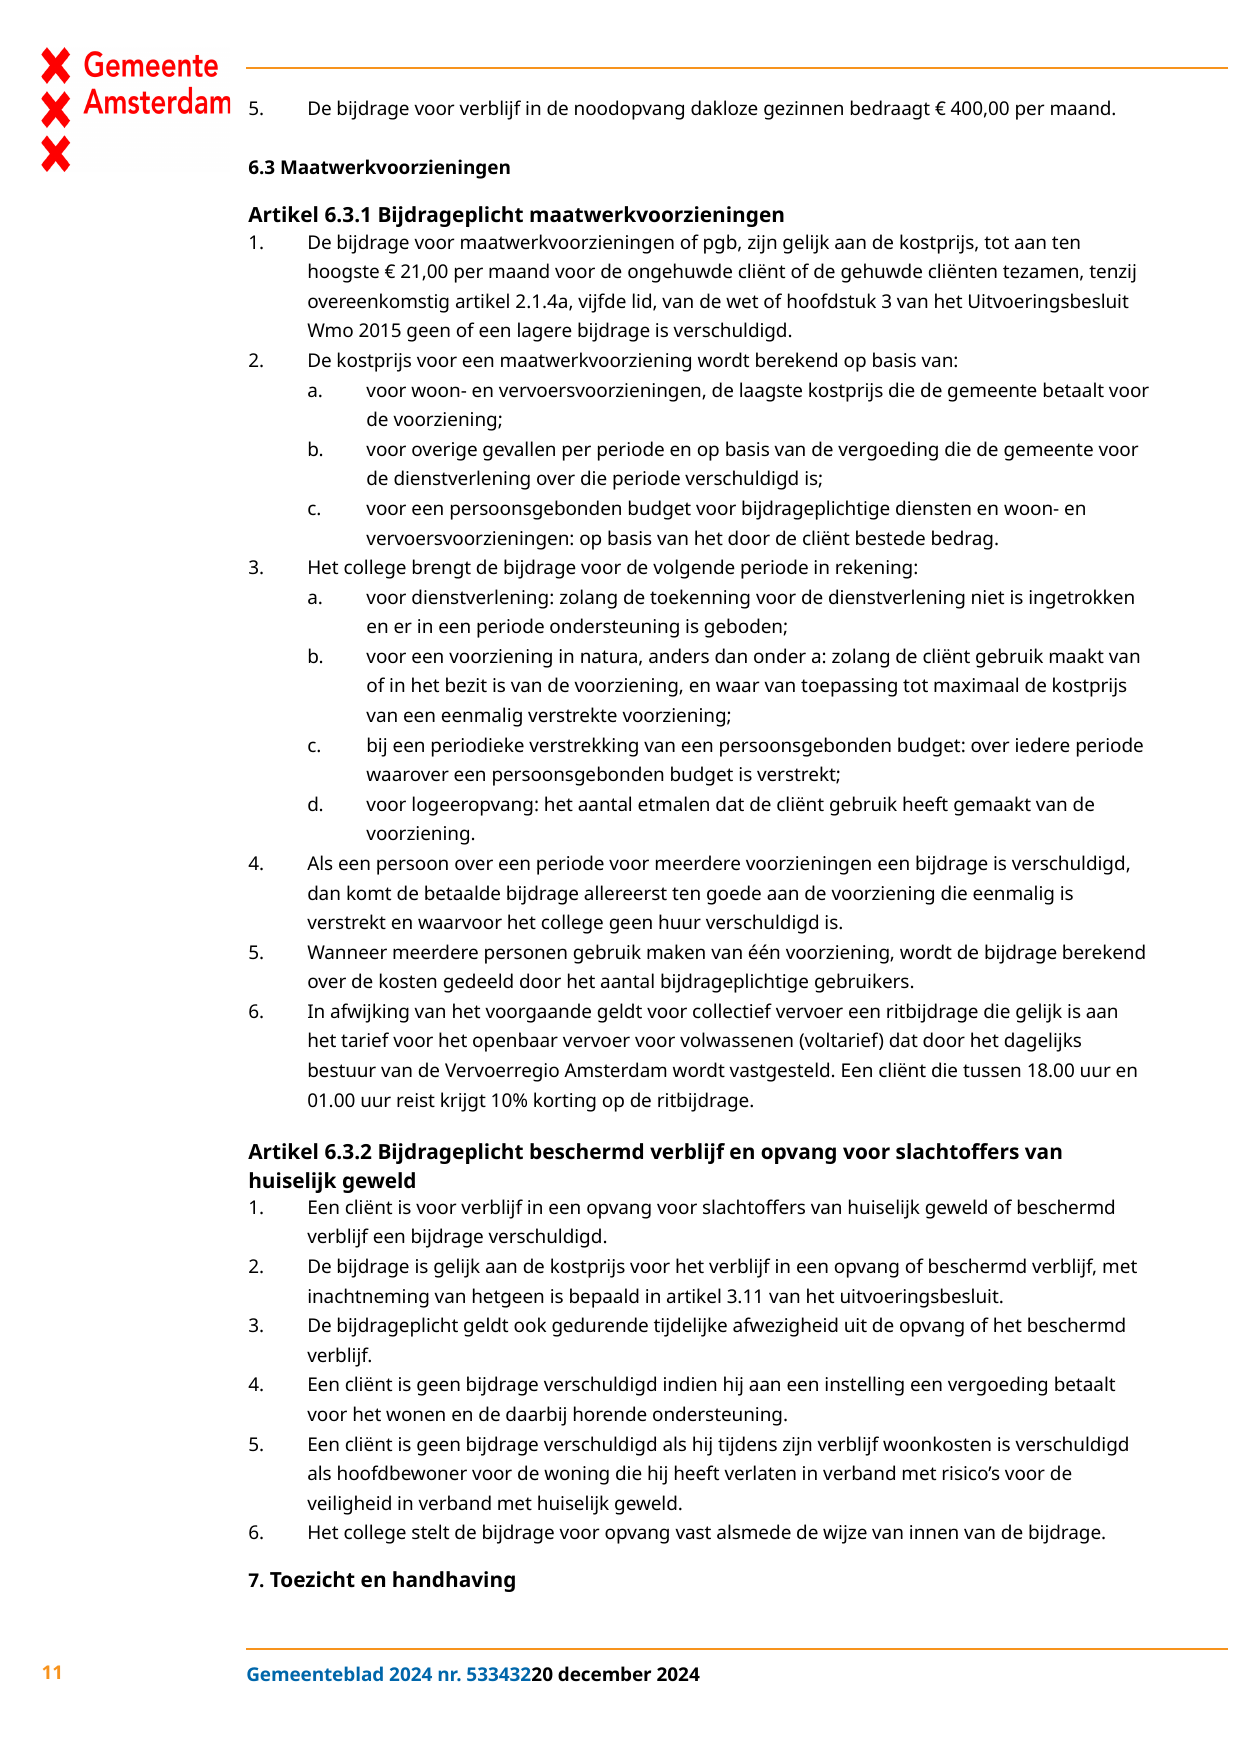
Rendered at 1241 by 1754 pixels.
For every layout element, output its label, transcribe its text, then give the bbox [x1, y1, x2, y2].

picture [41, 47, 231, 172]
list De kostprijs voor een maatwerkvoorziening wordt berekend op basis van: [248, 347, 1152, 373]
list In afwijking van het voorgaande geldt voor collectief vervoer een ritbijdrage die gelijk is aan het tarief voor het openbaar vervoer voor volwassenen (voltarief) dat door het dagelijks bestuur van de Vervoerregio Amsterdam wordt vastgesteld. Een cliënt die tussen 18.00 uur en 01.00 uur reist krijgt 10% korting op de ritbijdrage. [248, 998, 1152, 1113]
list Een cliënt is geen bijdrage verschuldigd als hij tijdens zijn verblijf woonkosten is verschuldigd als hoofdbewoner voor de woning die hij heeft verlaten in verband met risico’s voor de veiligheid in verband met huiselijk geweld. [248, 1431, 1152, 1516]
list voor een voorziening in natura, anders dan onder a: zolang de cliënt gebruik maakt van of in het bezit is van de voorziening, en waar van toepassing tot maximaal de kostprijs van een eenmalig verstrekte voorziening; [307, 643, 1152, 728]
text Artikel 6.3.2 Bijdrageplicht beschermd verblijf en opvang voor slachtoffers van huiselijk geweld [248, 1137, 1152, 1194]
list De bijdrageplicht geldt ook gedurende tijdelijke afwezigheid uit de opvang of het beschermd verblijf. [248, 1312, 1152, 1368]
list voor een persoonsgebonden budget voor bijdrageplichtige diensten en woon- en vervoersvoorzieningen: op basis van het door de cliënt bestede bedrag. [307, 495, 1152, 551]
text 6.3 Maatwerkvoorzieningen [248, 154, 1152, 180]
list De bijdrage is gelijk aan de kostprijs voor het verblijf in een opvang of beschermd verblijf, met inachtneming van hetgeen is bepaald in artikel 3.11 van het uitvoeringsbesluit. [248, 1253, 1152, 1309]
list Wanneer meerdere personen gebruik maken van één voorziening, wordt de bijdrage berekend over de kosten gedeeld door het aantal bijdrageplichtige gebruikers. [248, 939, 1152, 994]
list bij een periodieke verstrekking van een persoonsgebonden budget: over iedere periode waarover een persoonsgebonden budget is verstrekt; [307, 732, 1152, 787]
list Een cliënt is geen bijdrage verschuldigd indien hij aan een instelling een vergoeding betaalt voor het wonen en de daarbij horende ondersteuning. [248, 1372, 1152, 1427]
text 7. Toezicht en handhaving [248, 1565, 1152, 1594]
list voor woon- en vervoersvoorzieningen, de laagste kostprijs die de gemeente betaalt voor de voorziening; [307, 377, 1152, 432]
list De bijdrage voor verblijf in de noodopvang dakloze gezinnen bedraagt € 400,00 per maand. [248, 95, 1152, 121]
list voor overige gevallen per periode en op basis van de vergoeding die de gemeente voor de dienstverlening over die periode verschuldigd is; [307, 436, 1152, 491]
list Het college stelt de bijdrage voor opvang vast alsmede de wijze van innen van de bijdrage. [248, 1519, 1152, 1545]
list De bijdrage voor maatwerkvoorzieningen of pgb, zijn gelijk aan de kostprijs, tot aan ten hoogste € 21,00 per maand voor de ongehuwde cliënt of de gehuwde cliënten tezamen, tenzij overeenkomstig artikel 2.1.4a, vijfde lid, van de wet of hoofdstuk 3 van het Uitvoeringsbesluit Wmo 2015 geen of een lagere bijdrage is verschuldigd. [248, 229, 1152, 343]
list voor logeeropvang: het aantal etmalen dat de cliënt gebruik heeft gemaakt van de voorziening. [307, 791, 1152, 846]
list Als een persoon over een periode voor meerdere voorzieningen een bijdrage is verschuldigd, dan komt de betaalde bijdrage allereerst ten goede aan de voorziening die eenmalig is verstrekt en waarvoor het college geen huur verschuldigd is. [248, 850, 1152, 935]
list Het college brengt de bijdrage voor de volgende periode in rekening: [248, 554, 1152, 580]
list voor dienstverlening: zolang de toekenning voor de dienstverlening niet is ingetrokken en er in een periode ondersteuning is geboden; [307, 584, 1152, 639]
text Artikel 6.3.1 Bijdrageplicht maatwerkvoorzieningen [248, 201, 1152, 229]
list Een cliënt is voor verblijf in een opvang voor slachtoffers van huiselijk geweld of beschermd verblijf een bijdrage verschuldigd. [248, 1194, 1152, 1249]
